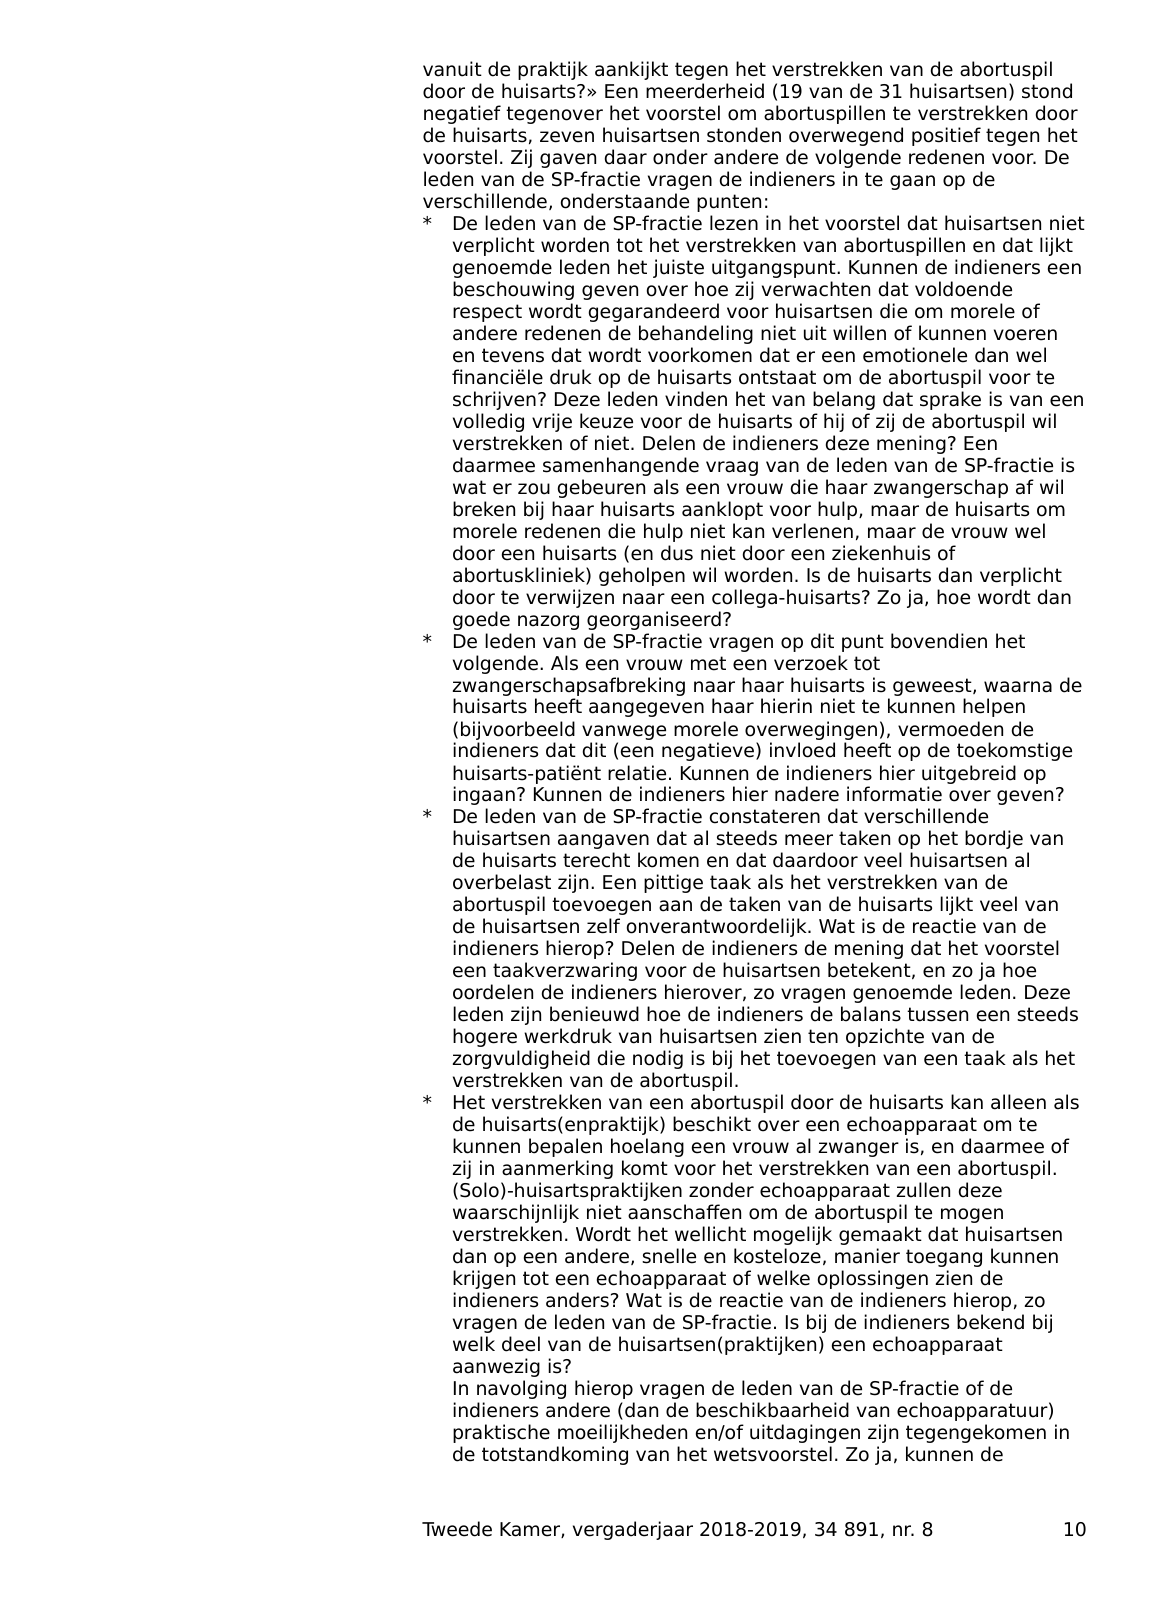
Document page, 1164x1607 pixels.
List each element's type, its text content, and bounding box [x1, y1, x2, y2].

text * De leden van de SP-fractie vragen op dit punt bovendien het volgende. Als een vrouw met een verzoek tot zwangerschapsafbreking naar haar huisarts is geweest, waarna de huisarts heeft aangegeven haar hierin niet te kunnen helpen (bijvoorbeeld vanwege morele overwegingen), vermoeden de indieners dat dit (een negatieve) invloed heeft op de toekomstige huisarts-patiënt relatie. Kunnen de indieners hier uitgebreid op ingaan? Kunnen de indieners hier nadere informatie over geven? [422, 631, 1087, 806]
text vanuit de praktijk aankijkt tegen het verstrekken van de abortuspil door de huisarts?» Een meerderheid (19 van de 31 huisartsen) stond negatief tegenover het voorstel om abortuspillen te verstrekken door de huisarts, zeven huisartsen stonden overwegend positief tegen het voorstel. Zij gaven daar onder andere de volgende redenen voor. De leden van de SP-fractie vragen de indieners in te gaan op de verschillende, onderstaande punten: [422, 59, 1087, 213]
text * De leden van de SP-fractie constateren dat verschillende huisartsen aangaven dat al steeds meer taken op het bordje van de huisarts terecht komen en dat daardoor veel huisartsen al overbelast zijn. Een pittige taak als het verstrekken van de abortuspil toevoegen aan de taken van de huisarts lijkt veel van de huisartsen zelf onverantwoordelijk. Wat is de reactie van de indieners hierop? Delen de indieners de mening dat het voorstel een taakverzwaring voor de huisartsen betekent, en zo ja hoe oordelen de indieners hierover, zo vragen genoemde leden. Deze leden zijn benieuwd hoe de indieners de balans tussen een steeds hogere werkdruk van huisartsen zien ten opzichte van de zorgvuldigheid die nodig is bij het toevoegen van een taak als het verstrekken van de abortuspil. [422, 806, 1087, 1092]
text * De leden van de SP-fractie lezen in het voorstel dat huisartsen niet verplicht worden tot het verstrekken van abortuspillen en dat lijkt genoemde leden het juiste uitgangspunt. Kunnen de indieners een beschouwing geven over hoe zij verwachten dat voldoende respect wordt gegarandeerd voor huisartsen die om morele of andere redenen de behandeling niet uit willen of kunnen voeren en tevens dat wordt voorkomen dat er een emotionele dan wel financiële druk op de huisarts ontstaat om de abortuspil voor te schrijven? Deze leden vinden het van belang dat sprake is van een volledig vrije keuze voor de huisarts of hij of zij de abortuspil wil verstrekken of niet. Delen de indieners deze mening? Een daarmee samenhangende vraag van de leden van de SP-fractie is wat er zou gebeuren als een vrouw die haar zwangerschap af wil breken bij haar huisarts aanklopt voor hulp, maar de huisarts om morele redenen die hulp niet kan verlenen, maar de vrouw wel door een huisarts (en dus niet door een ziekenhuis of abortuskliniek) geholpen wil worden. Is de huisarts dan verplicht door te verwijzen naar een collega-huisarts? Zo ja, hoe wordt dan goede nazorg georganiseerd? [422, 213, 1087, 631]
text In navolging hierop vragen de leden van de SP-fractie of de indieners andere (dan de beschikbaarheid van echoapparatuur) praktische moeilijkheden en/of uitdagingen zijn tegengekomen in de totstandkoming van het wetsvoorstel. Zo ja, kunnen de [452, 1378, 1087, 1466]
text * Het verstrekken van een abortuspil door de huisarts kan alleen als de huisarts(enpraktijk) beschikt over een echoapparaat om te kunnen bepalen hoelang een vrouw al zwanger is, en daarmee of zij in aanmerking komt voor het verstrekken van een abortuspil. (Solo)-huisartspraktijken zonder echoapparaat zullen deze waarschijnlijk niet aanschaffen om de abortuspil te mogen verstrekken. Wordt het wellicht mogelijk gemaakt dat huisartsen dan op een andere, snelle en kosteloze, manier toegang kunnen krijgen tot een echoapparaat of welke oplossingen zien de indieners anders? Wat is de reactie van de indieners hierop, zo vragen de leden van de SP-fractie. Is bij de indieners bekend bij welk deel van de huisartsen(praktijken) een echoapparaat aanwezig is? [422, 1092, 1087, 1378]
